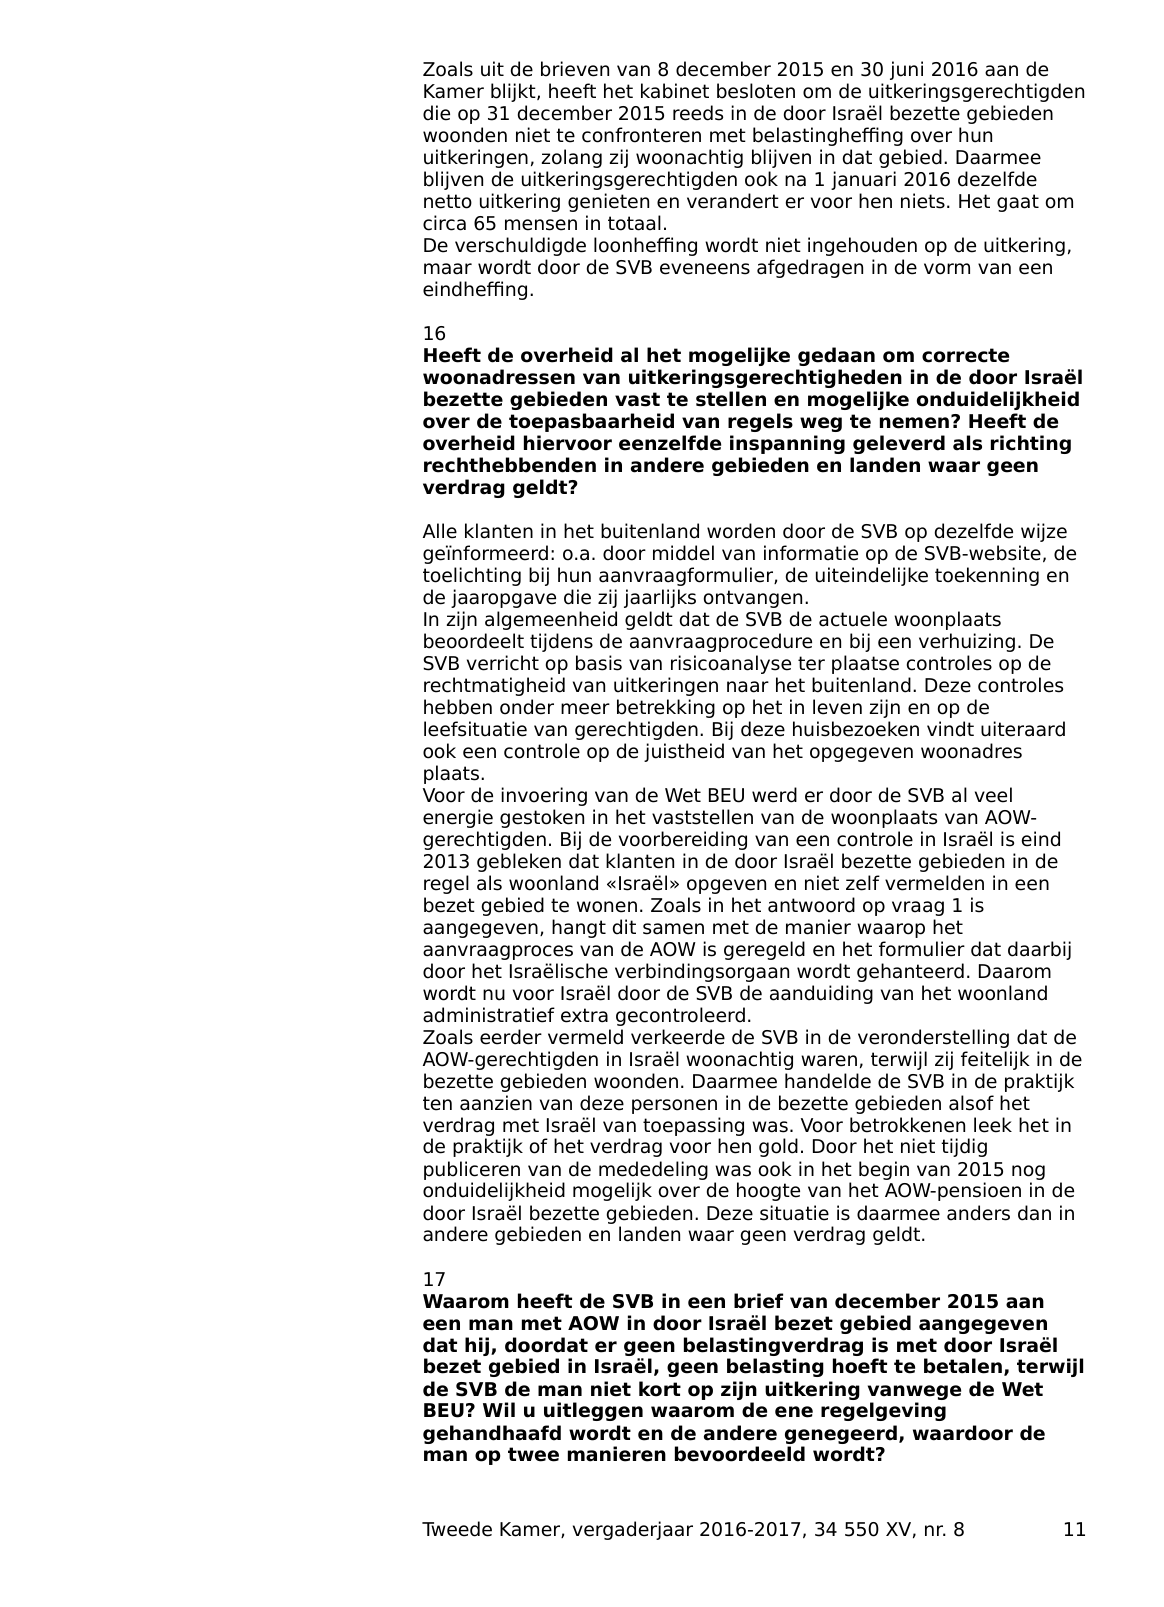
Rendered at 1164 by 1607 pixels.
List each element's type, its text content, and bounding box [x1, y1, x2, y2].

text Alle klanten in het buitenland worden door de SVB op dezelfde wijze geïnformeerd: o.a. door middel van informatie op de SVB-website, de toelichting bij hun aanvraagformulier, de uiteindelijke toekenning en de jaaropgave die zij jaarlijks ontvangen. [422, 521, 1087, 609]
text Zoals eerder vermeld verkeerde de SVB in de veronderstelling dat de AOW-gerechtigden in Israël woonachtig waren, terwijl zij feitelijk in de bezette gebieden woonden. Daarmee handelde de SVB in de praktijk ten aanzien van deze personen in de bezette gebieden alsof het verdrag met Israël van toepassing was. Voor betrokkenen leek het in de praktijk of het verdrag voor hen gold. Door het niet tijdig publiceren van de mededeling was ook in het begin van 2015 nog onduidelijkheid mogelijk over de hoogte van het AOW-pensioen in de door Israël bezette gebieden. Deze situatie is daarmee anders dan in andere gebieden en landen waar geen verdrag geldt. [422, 1027, 1087, 1246]
text 17 [422, 1268, 1087, 1291]
text Waarom heeft de SVB in een brief van december 2015 aan een man met AOW in door Israël bezet gebied aangegeven dat hij, doordat er geen belastingverdrag is met door Israël bezet gebied in Israël, geen belasting hoeft te betalen, terwijl de SVB de man niet kort op zijn uitkering vanwege de Wet BEU? Wil u uitleggen waarom de ene regelgeving gehandhaafd wordt en de andere genegeerd, waardoor de man op twee manieren bevoordeeld wordt? [422, 1291, 1087, 1466]
text 16 [422, 323, 1087, 345]
text De verschuldigde loonheffing wordt niet ingehouden op de uitkering, maar wordt door de SVB eveneens afgedragen in de vorm van een eindheffing. [422, 235, 1087, 301]
text In zijn algemeenheid geldt dat de SVB de actuele woonplaats beoordeelt tijdens de aanvraagprocedure en bij een verhuizing. De SVB verricht op basis van risicoanalyse ter plaatse controles op de rechtmatigheid van uitkeringen naar het buitenland. Deze controles hebben onder meer betrekking op het in leven zijn en op de leefsituatie van gerechtigden. Bij deze huisbezoeken vindt uiteraard ook een controle op de juistheid van het opgegeven woonadres plaats. [422, 609, 1087, 785]
text Heeft de overheid al het mogelijke gedaan om correcte woonadressen van uitkeringsgerechtigheden in de door Israël bezette gebieden vast te stellen en mogelijke onduidelijkheid over de toepasbaarheid van regels weg te nemen? Heeft de overheid hiervoor eenzelfde inspanning geleverd als richting rechthebbenden in andere gebieden en landen waar geen verdrag geldt? [422, 345, 1087, 499]
text Zoals uit de brieven van 8 december 2015 en 30 juni 2016 aan de Kamer blijkt, heeft het kabinet besloten om de uitkeringsgerechtigden die op 31 december 2015 reeds in de door Israël bezette gebieden woonden niet te confronteren met belastingheffing over hun uitkeringen, zolang zij woonachtig blijven in dat gebied. Daarmee blijven de uitkeringsgerechtigden ook na 1 januari 2016 dezelfde netto uitkering genieten en verandert er voor hen niets. Het gaat om circa 65 mensen in totaal. [422, 59, 1087, 235]
text Voor de invoering van de Wet BEU werd er door de SVB al veel energie gestoken in het vaststellen van de woonplaats van AOW-gerechtigden. Bij de voorbereiding van een controle in Israël is eind 2013 gebleken dat klanten in de door Israël bezette gebieden in de regel als woonland «Israël» opgeven en niet zelf vermelden in een bezet gebied te wonen. Zoals in het antwoord op vraag 1 is aangegeven, hangt dit samen met de manier waarop het aanvraagproces van de AOW is geregeld en het formulier dat daarbij door het Israëlische verbindingsorgaan wordt gehanteerd. Daarom wordt nu voor Israël door de SVB de aanduiding van het woonland administratief extra gecontroleerd. [422, 785, 1087, 1027]
